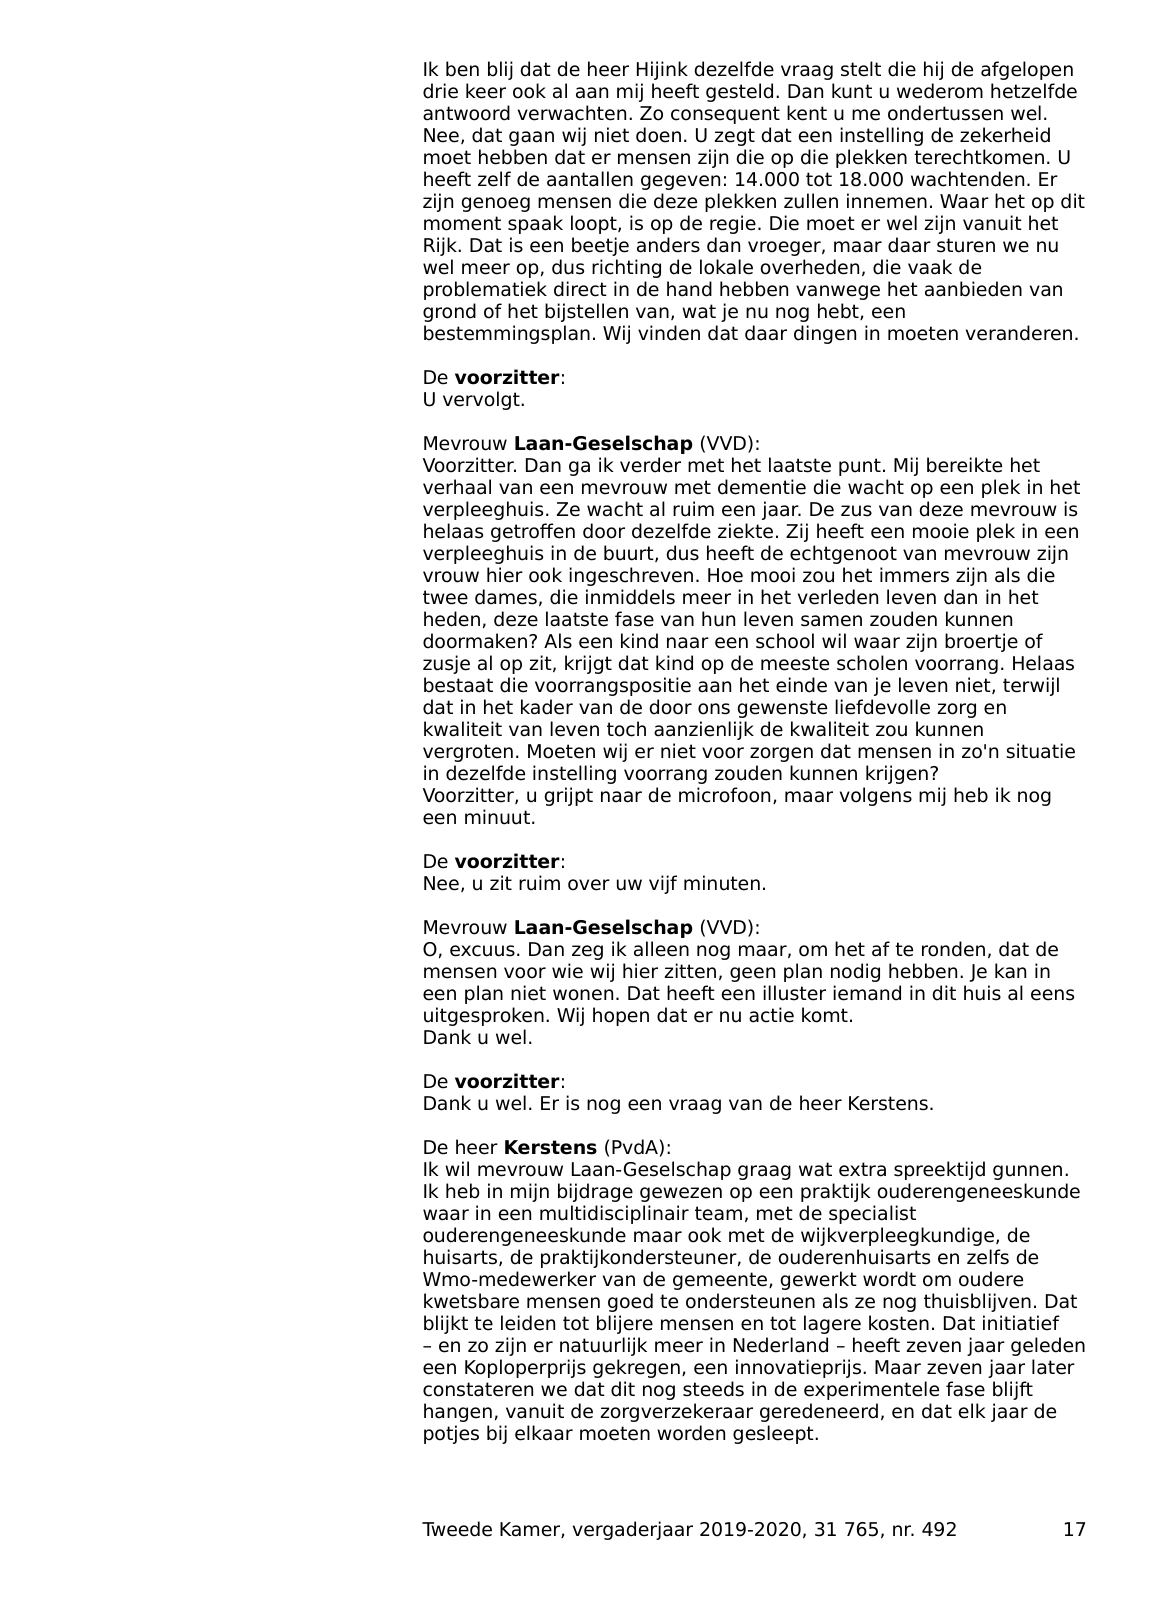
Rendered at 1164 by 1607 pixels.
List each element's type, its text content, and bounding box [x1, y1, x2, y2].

text Ik wil mevrouw Laan-Geselschap graag wat extra spreektijd gunnen. Ik heb in mijn bijdrage gewezen op een praktijk ouderengeneeskunde waar in een multidisciplinair team, met de specialist ouderengeneeskunde maar ook met de wijkverpleegkundige, de huisarts, de praktijkondersteuner, de ouderenhuisarts en zelfs de Wmo-medewerker van de gemeente, gewerkt wordt om oudere kwetsbare mensen goed te ondersteunen als ze nog thuisblijven. Dat blijkt te leiden tot blijere mensen en tot lagere kosten. Dat initiatief – en zo zijn er natuurlijk meer in Nederland – heeft zeven jaar geleden een Koploperprijs gekregen, een innovatieprijs. Maar zeven jaar later constateren we dat dit nog steeds in de experimentele fase blijft hangen, vanuit de zorgverzekeraar geredeneerd, en dat elk jaar de potjes bij elkaar moeten worden gesleept. [422, 1159, 1087, 1445]
text Voorzitter. Dan ga ik verder met het laatste punt. Mij bereikte het verhaal van een mevrouw met dementie die wacht op een plek in het verpleeghuis. Ze wacht al ruim een jaar. De zus van deze mevrouw is helaas getroffen door dezelfde ziekte. Zij heeft een mooie plek in een verpleeghuis in de buurt, dus heeft de echtgenoot van mevrouw zijn vrouw hier ook ingeschreven. Hoe mooi zou het immers zijn als die twee dames, die inmiddels meer in het verleden leven dan in het heden, deze laatste fase van hun leven samen zouden kunnen doormaken? Als een kind naar een school wil waar zijn broertje of zusje al op zit, krijgt dat kind op de meeste scholen voorrang. Helaas bestaat die voorrangspositie aan het einde van je leven niet, terwijl dat in het kader van de door ons gewenste liefdevolle zorg en kwaliteit van leven toch aanzienlijk de kwaliteit zou kunnen vergroten. Moeten wij er niet voor zorgen dat mensen in zo'n situatie in dezelfde instelling voorrang zouden kunnen krijgen? [422, 455, 1087, 785]
text U vervolgt. [422, 389, 1087, 411]
text Dank u wel. [422, 1027, 1087, 1049]
text De heer Kerstens (PvdA): [422, 1137, 1087, 1159]
text O, excuus. Dan zeg ik alleen nog maar, om het af te ronden, dat de mensen voor wie wij hier zitten, geen plan nodig hebben. Je kan in een plan niet wonen. Dat heeft een illuster iemand in dit huis al eens uitgesproken. Wij hopen dat er nu actie komt. [422, 939, 1087, 1027]
text Voorzitter, u grijpt naar de microfoon, maar volgens mij heb ik nog een minuut. [422, 785, 1087, 829]
text Nee, u zit ruim over uw vijf minuten. [422, 873, 1087, 895]
text Mevrouw Laan-Geselschap (VVD): [422, 917, 1087, 939]
text De voorzitter: [422, 851, 1087, 873]
text Dank u wel. Er is nog een vraag van de heer Kerstens. [422, 1093, 1087, 1115]
text Ik ben blij dat de heer Hijink dezelfde vraag stelt die hij de afgelopen drie keer ook al aan mij heeft gesteld. Dan kunt u wederom hetzelfde antwoord verwachten. Zo consequent kent u me ondertussen wel. Nee, dat gaan wij niet doen. U zegt dat een instelling de zekerheid moet hebben dat er mensen zijn die op die plekken terechtkomen. U heeft zelf de aantallen gegeven: 14.000 tot 18.000 wachtenden. Er zijn genoeg mensen die deze plekken zullen innemen. Waar het op dit moment spaak loopt, is op de regie. Die moet er wel zijn vanuit het Rijk. Dat is een beetje anders dan vroeger, maar daar sturen we nu wel meer op, dus richting de lokale overheden, die vaak de problematiek direct in de hand hebben vanwege het aanbieden van grond of het bijstellen van, wat je nu nog hebt, een bestemmingsplan. Wij vinden dat daar dingen in moeten veranderen. [422, 59, 1087, 345]
text De voorzitter: [422, 1071, 1087, 1093]
text Mevrouw Laan-Geselschap (VVD): [422, 433, 1087, 455]
text De voorzitter: [422, 367, 1087, 389]
